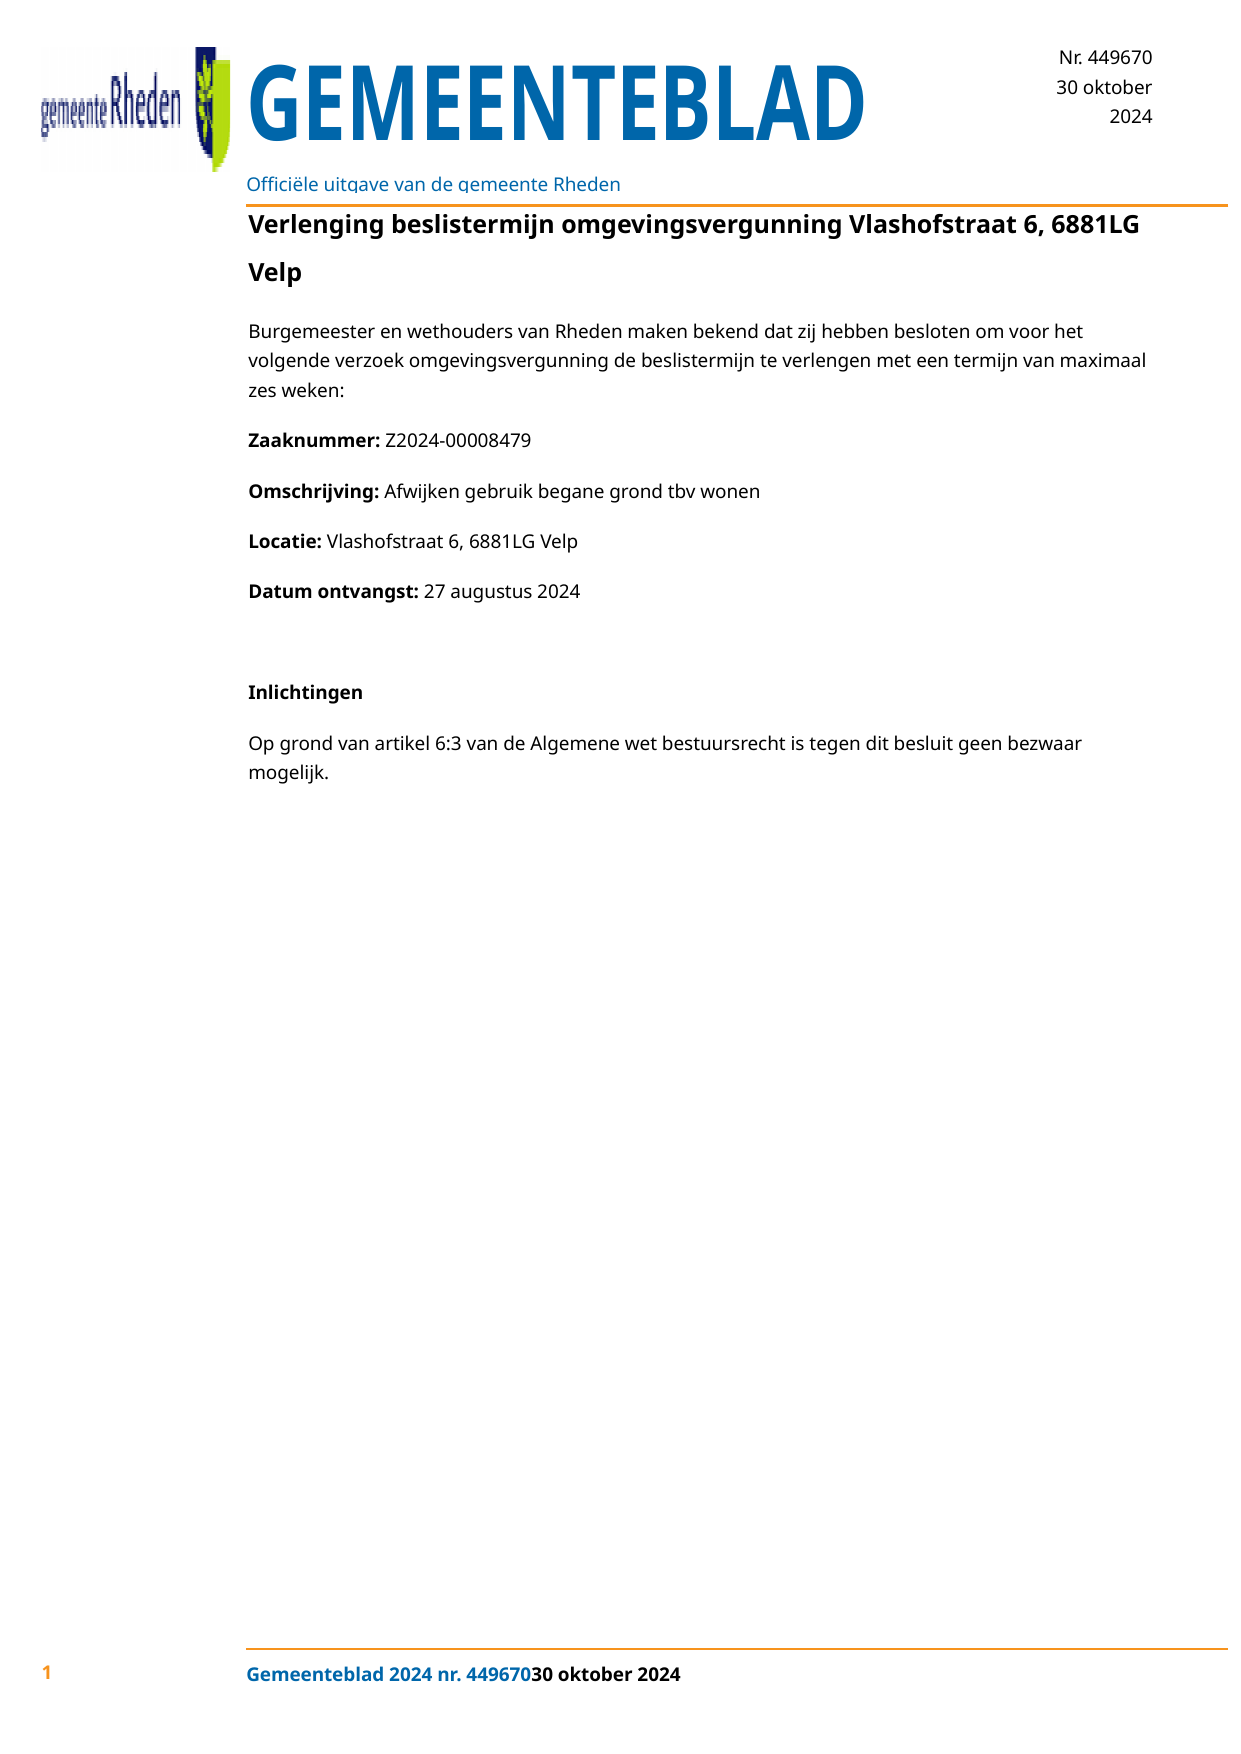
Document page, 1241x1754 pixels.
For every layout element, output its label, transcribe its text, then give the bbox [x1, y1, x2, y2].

text Zaaknummer: Z2024-00008479 [248, 427, 1152, 453]
text Verlenging beslistermijn omgevingsvergunning Vlashofstraat 6, 6881LG Velp [248, 207, 1152, 288]
text Datum ontvangst: 27 augustus 2024 [248, 579, 1152, 604]
text Omschrijving: Afwijken gebruik begane grond tbv wonen [248, 478, 1152, 504]
text Locatie: Vlashofstraat 6, 6881LG Velp [248, 528, 1152, 554]
picture [41, 47, 231, 172]
text Burgemeester en wethouders van Rheden maken bekend dat zij hebben besloten om voor het volgende verzoek omgevingsvergunning de beslistermijn te verlengen met een termijn van maximaal zes weken: [248, 318, 1152, 403]
text Inlichtingen [248, 679, 1152, 705]
text Op grond van artikel 6:3 van de Algemene wet bestuursrecht is tegen dit besluit geen bezwaar mogelijk. [248, 730, 1152, 785]
